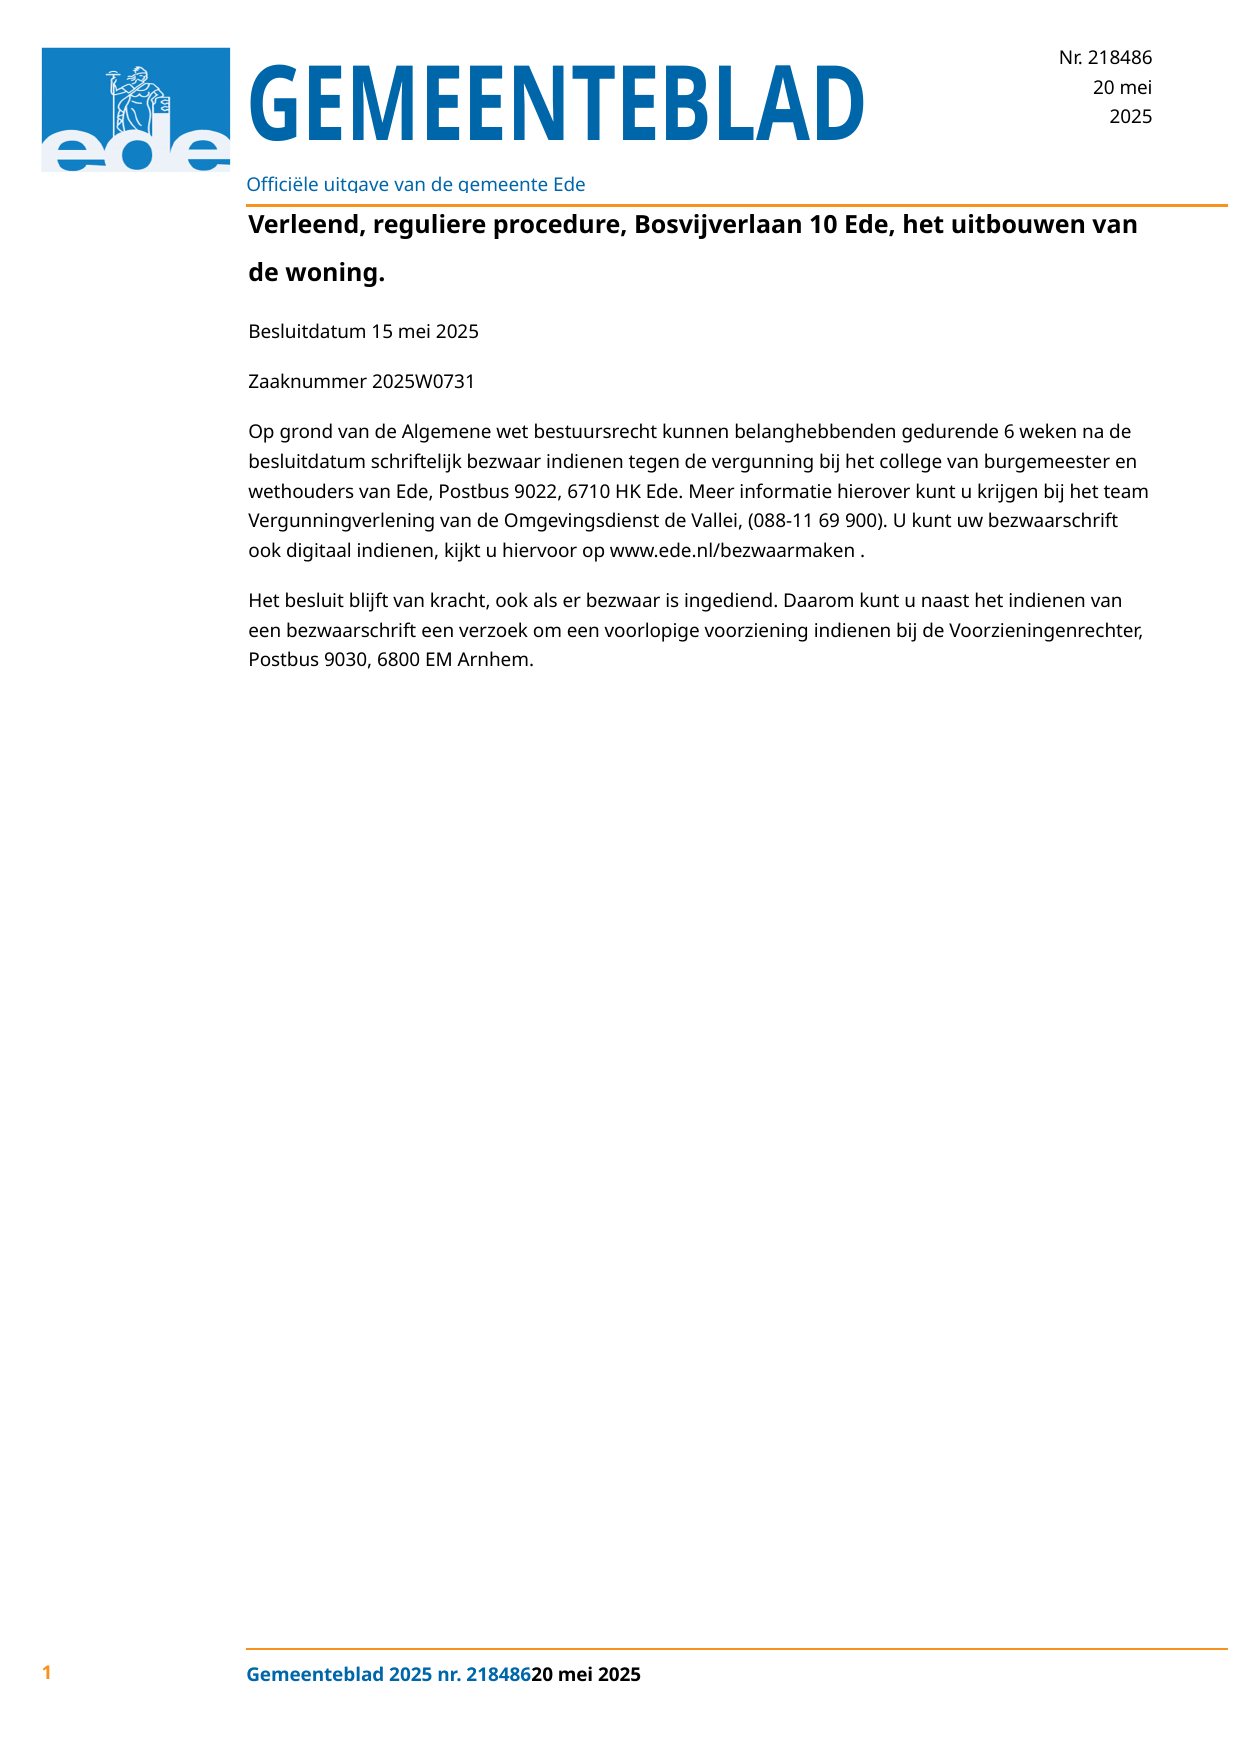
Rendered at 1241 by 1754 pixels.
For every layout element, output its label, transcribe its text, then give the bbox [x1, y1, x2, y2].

text Op grond van de Algemene wet bestuursrecht kunnen belanghebbenden gedurende 6 weken na de besluitdatum schriftelijk bezwaar indienen tegen de vergunning bij het college van burgemeester en wethouders van Ede, Postbus 9022, 6710 HK Ede. Meer informatie hierover kunt u krijgen bij het team Vergunningverlening van de Omgevingsdienst de Vallei, (088-11 69 900). U kunt uw bezwaarschrift ook digitaal indienen, kijkt u hiervoor op www.ede.nl/bezwaarmaken . [248, 419, 1152, 563]
text Verleend, reguliere procedure, Bosvijverlaan 10 Ede, het uitbouwen van de woning. [248, 207, 1152, 288]
picture [41, 47, 231, 172]
text Het besluit blijft van kracht, ook als er bezwaar is ingediend. Daarom kunt u naast het indienen van een bezwaarschrift een verzoek om een voorlopige voorziening indienen bij de Voorzieningenrechter, Postbus 9030, 6800 EM Arnhem. [248, 587, 1152, 672]
text Zaaknummer 2025W0731 [248, 368, 1152, 394]
text Besluitdatum 15 mei 2025 [248, 318, 1152, 344]
